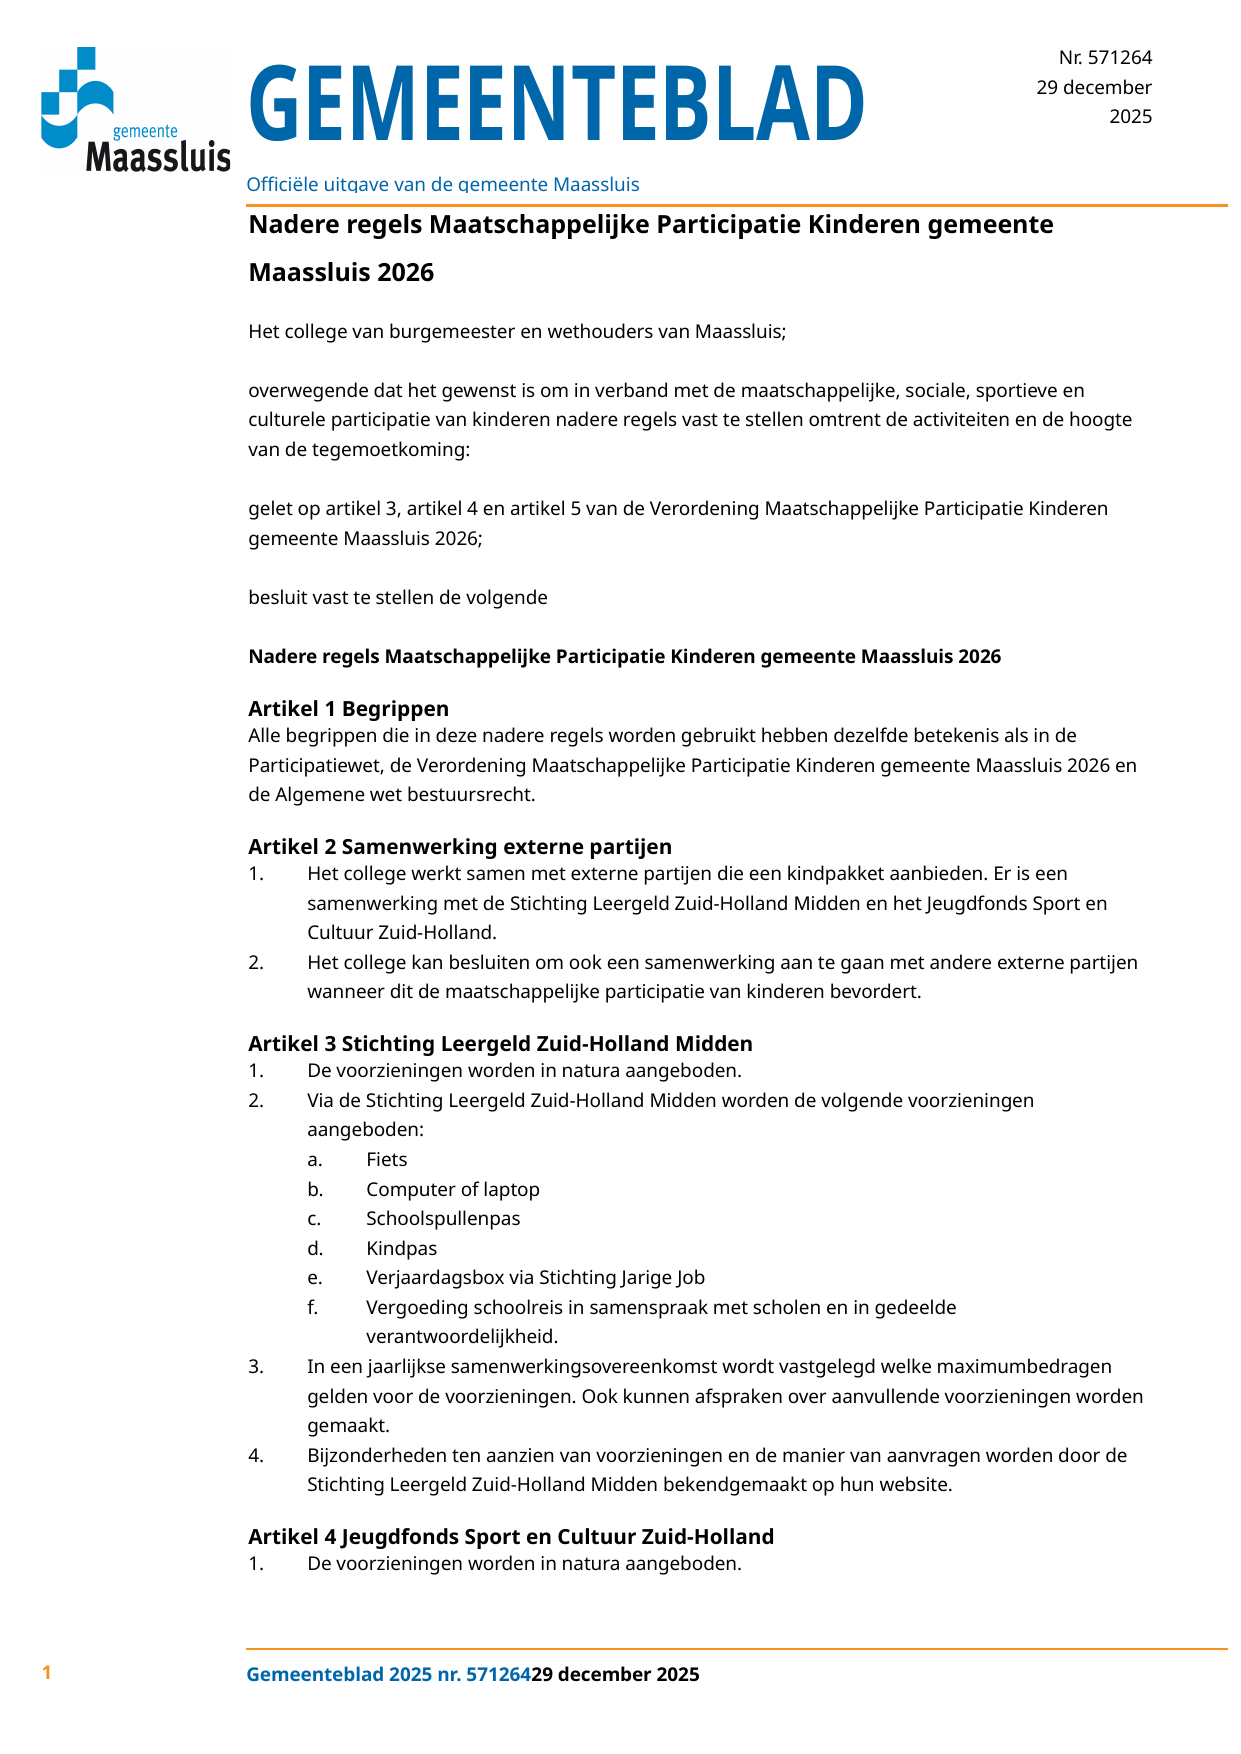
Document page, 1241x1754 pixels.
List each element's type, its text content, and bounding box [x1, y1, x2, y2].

text Artikel 4 Jeugdfonds Sport en Cultuur Zuid-Holland [248, 1522, 1152, 1550]
picture [41, 47, 231, 172]
list Fiets [307, 1146, 1152, 1172]
list Kindpas [307, 1235, 1152, 1261]
text besluit vast te stellen de volgende [248, 584, 1152, 610]
text Artikel 2 Samenwerking externe partijen [248, 832, 1152, 860]
list Vergoeding schoolreis in samenspraak met scholen en in gedeelde verantwoordelijkheid. [307, 1294, 1152, 1349]
list Het college werkt samen met externe partijen die een kindpakket aanbieden. Er is een samenwerking met de Stichting Leergeld Zuid-Holland Midden en het Jeugdfonds Sport en Cultuur Zuid-Holland. [248, 860, 1152, 945]
list Via de Stichting Leergeld Zuid-Holland Midden worden de volgende voorzieningen aangeboden: [248, 1087, 1152, 1142]
list Het college kan besluiten om ook een samenwerking aan te gaan met andere externe partijen wanneer dit de maatschappelijke participatie van kinderen bevordert. [248, 949, 1152, 1004]
text Artikel 3 Stichting Leergeld Zuid-Holland Midden [248, 1029, 1152, 1057]
text Artikel 1 Begrippen [248, 694, 1152, 722]
list De voorzieningen worden in natura aangeboden. [248, 1057, 1152, 1083]
text gelet op artikel 3, artikel 4 en artikel 5 van de Verordening Maatschappelijke Participatie Kinderen gemeente Maassluis 2026; [248, 495, 1152, 551]
picture [41, 47, 77, 92]
text Nadere regels Maatschappelijke Participatie Kinderen gemeente Maassluis 2026 [248, 643, 1152, 669]
list De voorzieningen worden in natura aangeboden. [248, 1550, 1152, 1576]
list In een jaarlijkse samenwerkingsovereenkomst wordt vastgelegd welke maximumbedragen gelden voor de voorzieningen. Ook kunnen afspraken over aanvullende voorzieningen worden gemaakt. [248, 1353, 1152, 1438]
text Alle begrippen die in deze nadere regels worden gebruikt hebben dezelfde betekenis als in de Participatiewet, de Verordening Maatschappelijke Participatie Kinderen gemeente Maassluis 2026 en de Algemene wet bestuursrecht. [248, 722, 1152, 807]
list Schoolspullenpas [307, 1205, 1152, 1231]
list Computer of laptop [307, 1176, 1152, 1201]
text overwegende dat het gewenst is om in verband met de maatschappelijke, sociale, sportieve en culturele participatie van kinderen nadere regels vast te stellen omtrent de activiteiten en de hoogte van de tegemoetkoming: [248, 377, 1152, 462]
list Bijzonderheden ten aanzien van voorzieningen en de manier van aanvragen worden door de Stichting Leergeld Zuid-Holland Midden bekendgemaakt op hun website. [248, 1442, 1152, 1497]
text Het college van burgemeester en wethouders van Maassluis; [248, 318, 1152, 344]
text Nadere regels Maatschappelijke Participatie Kinderen gemeente Maassluis 2026 [248, 207, 1152, 288]
list Verjaardagsbox via Stichting Jarige Job [307, 1264, 1152, 1290]
